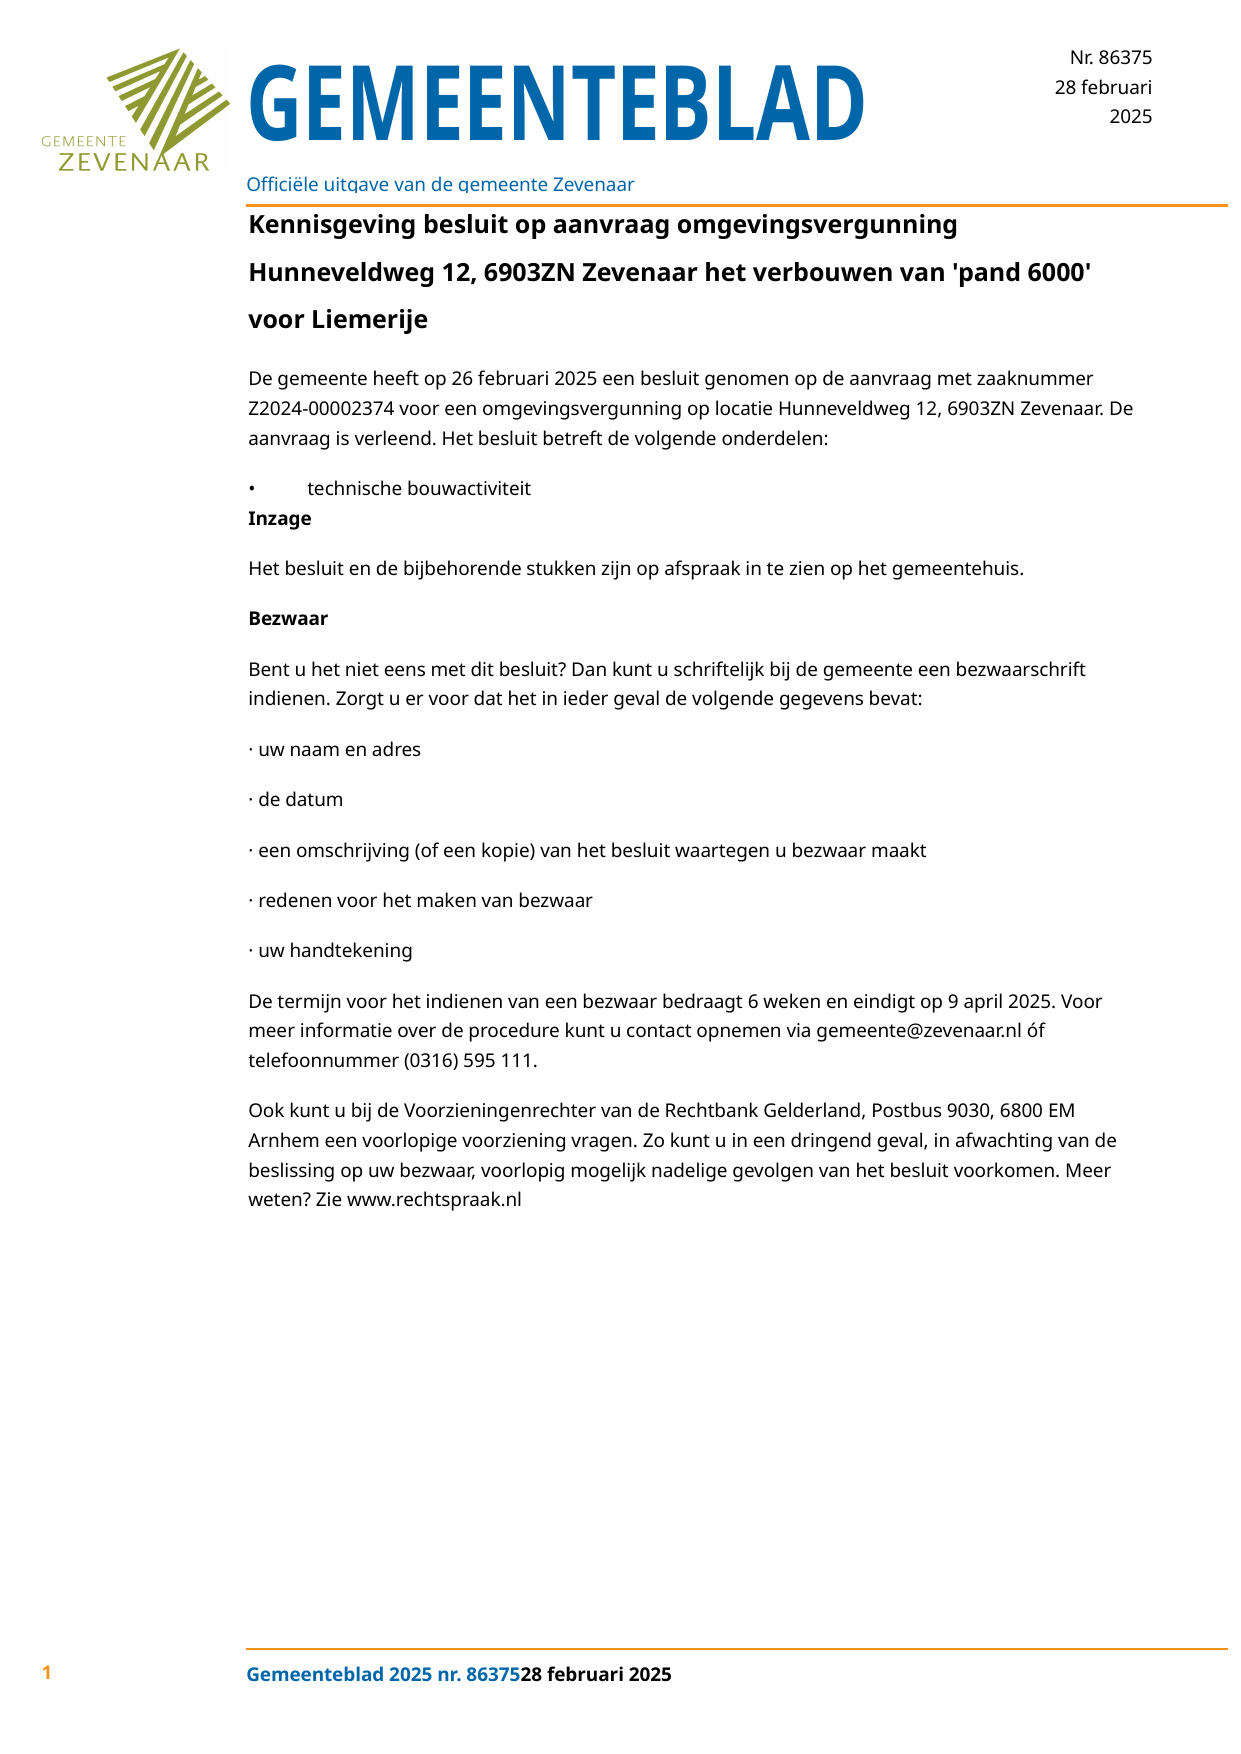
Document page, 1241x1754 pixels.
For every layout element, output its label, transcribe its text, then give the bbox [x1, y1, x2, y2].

text · de datum [248, 786, 1152, 812]
text Het besluit en de bijbehorende stukken zijn op afspraak in te zien op het gemeentehuis. [248, 555, 1152, 581]
text De termijn voor het indienen van een bezwaar bedraagt 6 weken en eindigt op 9 april 2025. Voor meer informatie over de procedure kunt u contact opnemen via gemeente@zevenaar.nl óf telefoonnummer (0316) 595 111. [248, 988, 1152, 1073]
text Bent u het niet eens met dit besluit? Dan kunt u schriftelijk bij de gemeente een bezwaarschrift indienen. Zorgt u er voor dat het in ieder geval de volgende gegevens bevat: [248, 656, 1152, 711]
text · redenen voor het maken van bezwaar [248, 887, 1152, 913]
text Ook kunt u bij de Voorzieningenrechter van de Rechtbank Gelderland, Postbus 9030, 6800 EM Arnhem een voorlopige voorziening vragen. Zo kunt u in een dringend geval, in afwachting van de beslissing op uw bezwaar, voorlopig mogelijk nadelige gevolgen van het besluit voorkomen. Meer weten? Zie www.rechtspraak.nl [248, 1098, 1152, 1212]
text · een omschrijving (of een kopie) van het besluit waartegen u bezwaar maakt [248, 837, 1152, 862]
text Kennisgeving besluit op aanvraag omgevingsvergunning Hunneveldweg 12, 6903ZN Zevenaar het verbouwen van 'pand 6000' voor Liemerije [248, 207, 1152, 336]
list technische bouwactiviteit [248, 475, 1152, 501]
text Inzage [248, 505, 1152, 530]
text · uw handtekening [248, 938, 1152, 963]
picture [41, 47, 231, 172]
text · uw naam en adres [248, 736, 1152, 762]
text De gemeente heeft op 26 februari 2025 een besluit genomen op de aanvraag met zaaknummer Z2024-00002374 voor een omgevingsvergunning op locatie Hunneveldweg 12, 6903ZN Zevenaar. De aanvraag is verleend. Het besluit betreft de volgende onderdelen: [248, 366, 1152, 450]
text Bezwaar [248, 606, 1152, 631]
